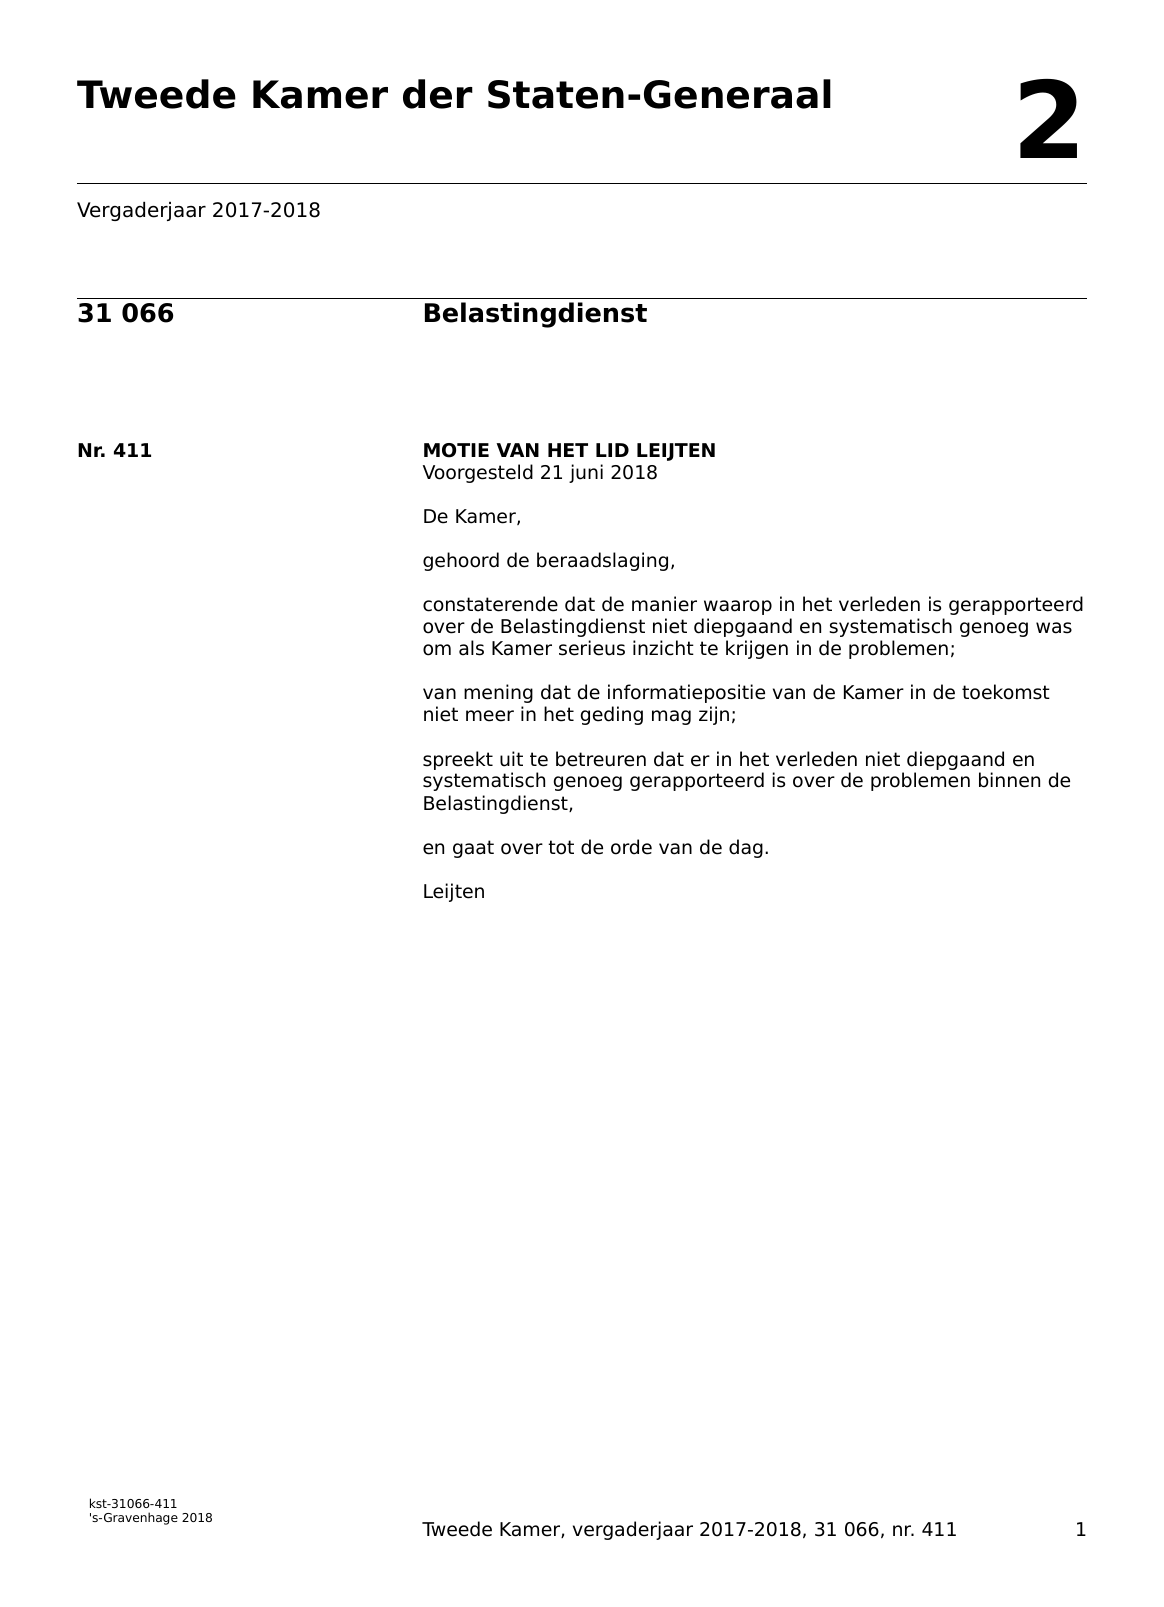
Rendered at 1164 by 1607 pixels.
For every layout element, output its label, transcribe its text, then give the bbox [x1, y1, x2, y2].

text en gaat over tot de orde van de dag. [422, 837, 1087, 858]
text gehoord de beraadslaging, [422, 550, 1087, 572]
subtitle 31 066 Belastingdienst [77, 299, 1087, 329]
text Voorgesteld 21 juni 2018 [422, 462, 1087, 484]
text van mening dat de informatiepositie van de Kamer in de toekomst niet meer in het geding mag zijn; [422, 682, 1087, 726]
text constaterende dat de manier waarop in het verleden is gerapporteerd over de Belastingdienst niet diepgaand en systematisch genoeg was om als Kamer serieus inzicht te krijgen in de problemen; [422, 594, 1087, 660]
text 's-Gravenhage 2018 [88, 1511, 323, 1525]
subtitle Nr. 411 MOTIE VAN HET LID LEIJTEN [77, 440, 1087, 462]
table_cell Vergaderjaar 2017-2018 [77, 184, 1087, 298]
table_header Tweede Kamer der Staten-Generaal [77, 59, 886, 183]
table_header 2 [886, 59, 1087, 183]
text Leijten [422, 881, 1087, 903]
text kst-31066-411 [88, 1497, 323, 1511]
text De Kamer, [422, 506, 1087, 528]
text spreekt uit te betreuren dat er in het verleden niet diepgaand en systematisch genoeg gerapporteerd is over de problemen binnen de Belastingdienst, [422, 748, 1087, 814]
